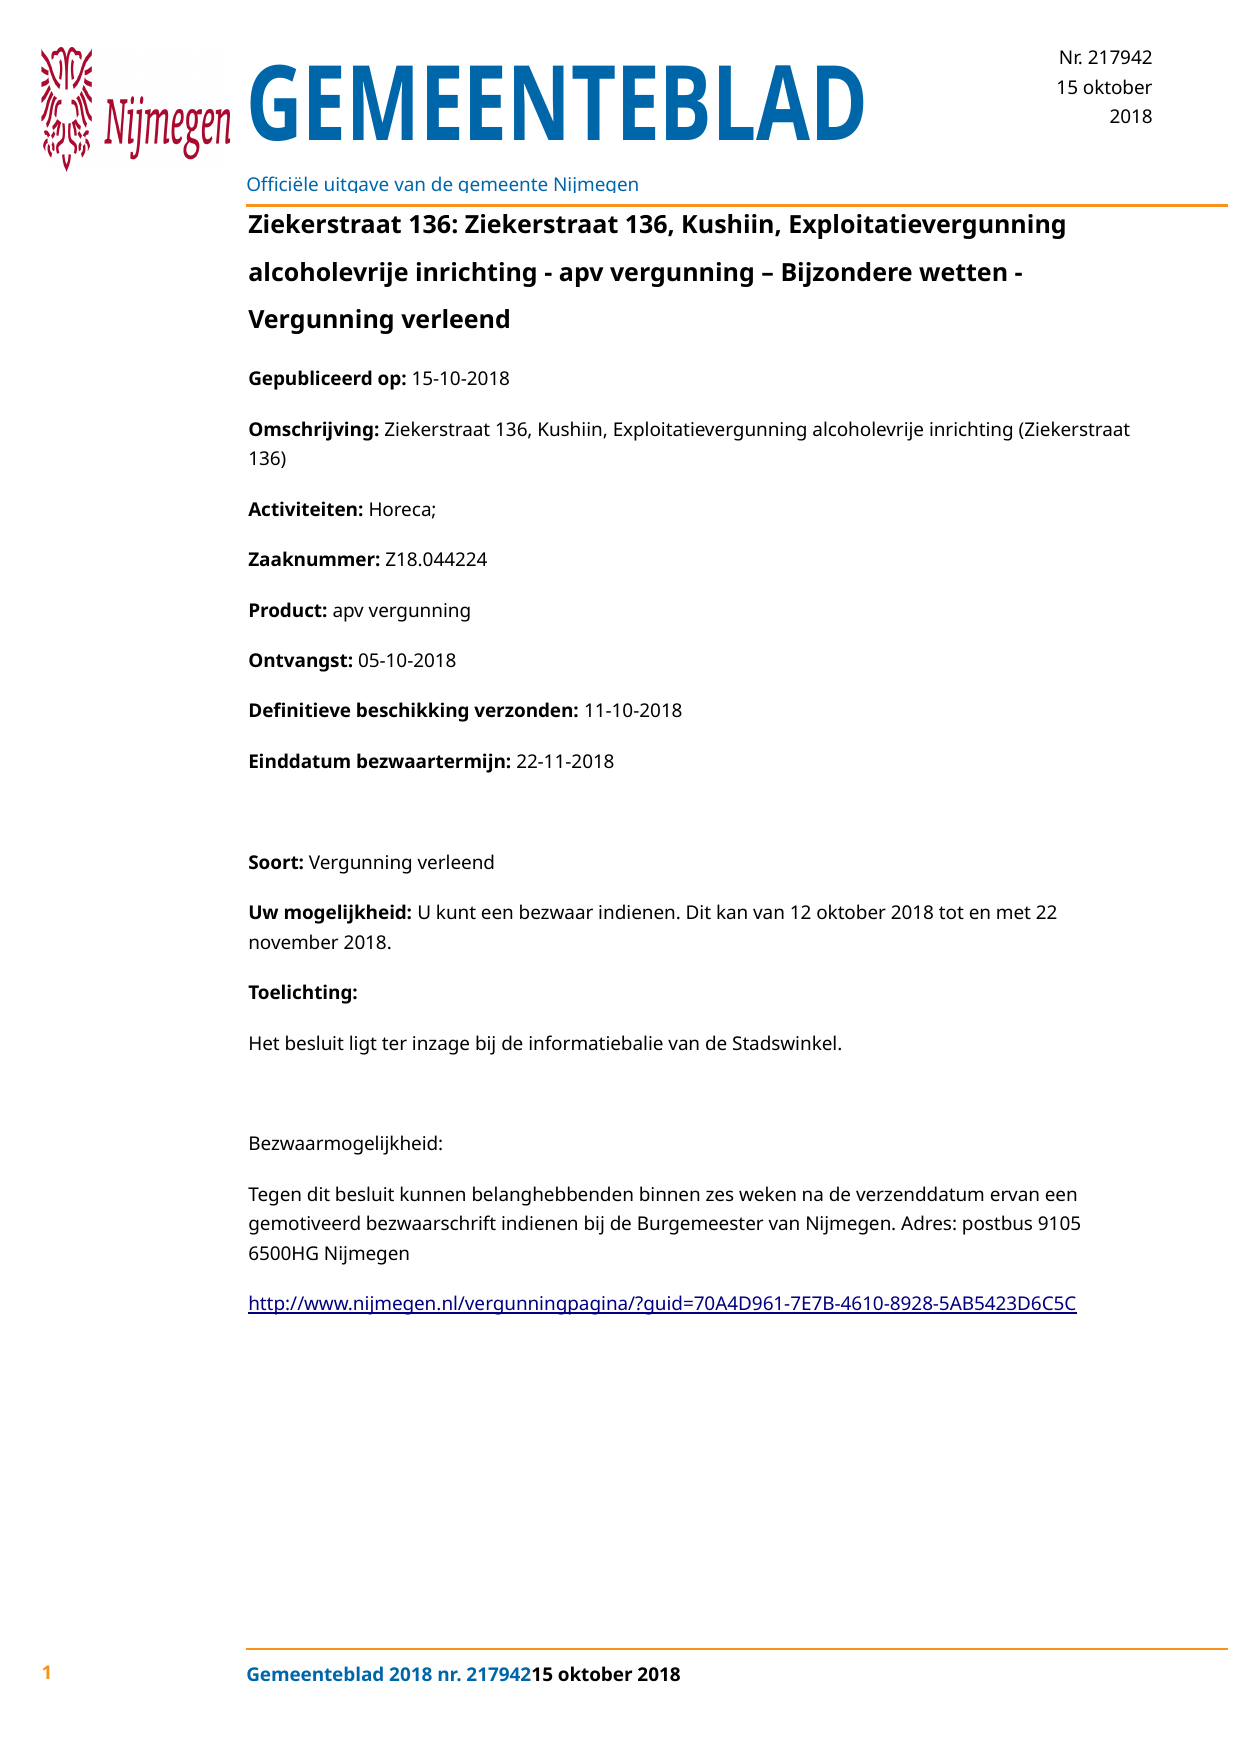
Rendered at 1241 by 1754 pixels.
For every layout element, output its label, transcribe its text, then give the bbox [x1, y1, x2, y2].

text Tegen dit besluit kunnen belanghebbenden binnen zes weken na de verzenddatum ervan een gemotiveerd bezwaarschrift indienen bij de Burgemeester van Nijmegen. Adres: postbus 9105 6500HG Nijmegen [248, 1181, 1152, 1266]
text Zaaknummer: Z18.044224 [248, 546, 1152, 572]
text Ziekerstraat 136: Ziekerstraat 136, Kushiin, Exploitatievergunning alcoholevrije inrichting - apv vergunning – Bijzondere wetten - Vergunning verleend [248, 207, 1152, 336]
text Activiteiten: Horeca; [248, 496, 1152, 522]
text Soort: Vergunning verleend [248, 849, 1152, 874]
text Einddatum bezwaartermijn: 22-11-2018 [248, 748, 1152, 774]
text Ontvangst: 05-10-2018 [248, 647, 1152, 673]
text http://www.nijmegen.nl/vergunningpagina/?guid=70A4D961-7E7B-4610-8928-5AB5423D6C5C [248, 1291, 1152, 1316]
text Toelichting: [248, 979, 1152, 1005]
text Bezwaarmogelijkheid: [248, 1131, 1152, 1156]
text Omschrijving: Ziekerstraat 136, Kushiin, Exploitatievergunning alcoholevrije inrichting (Ziekerstraat 136) [248, 416, 1152, 471]
text Gepubliceerd op: 15-10-2018 [248, 366, 1152, 391]
text Uw mogelijkheid: U kunt een bezwaar indienen. Dit kan van 12 oktober 2018 tot en met 22 november 2018. [248, 899, 1152, 954]
text Het besluit ligt ter inzage bij de informatiebalie van de Stadswinkel. [248, 1030, 1152, 1055]
text Product: apv vergunning [248, 597, 1152, 622]
picture [41, 47, 231, 172]
text Definitieve beschikking verzonden: 11-10-2018 [248, 698, 1152, 723]
